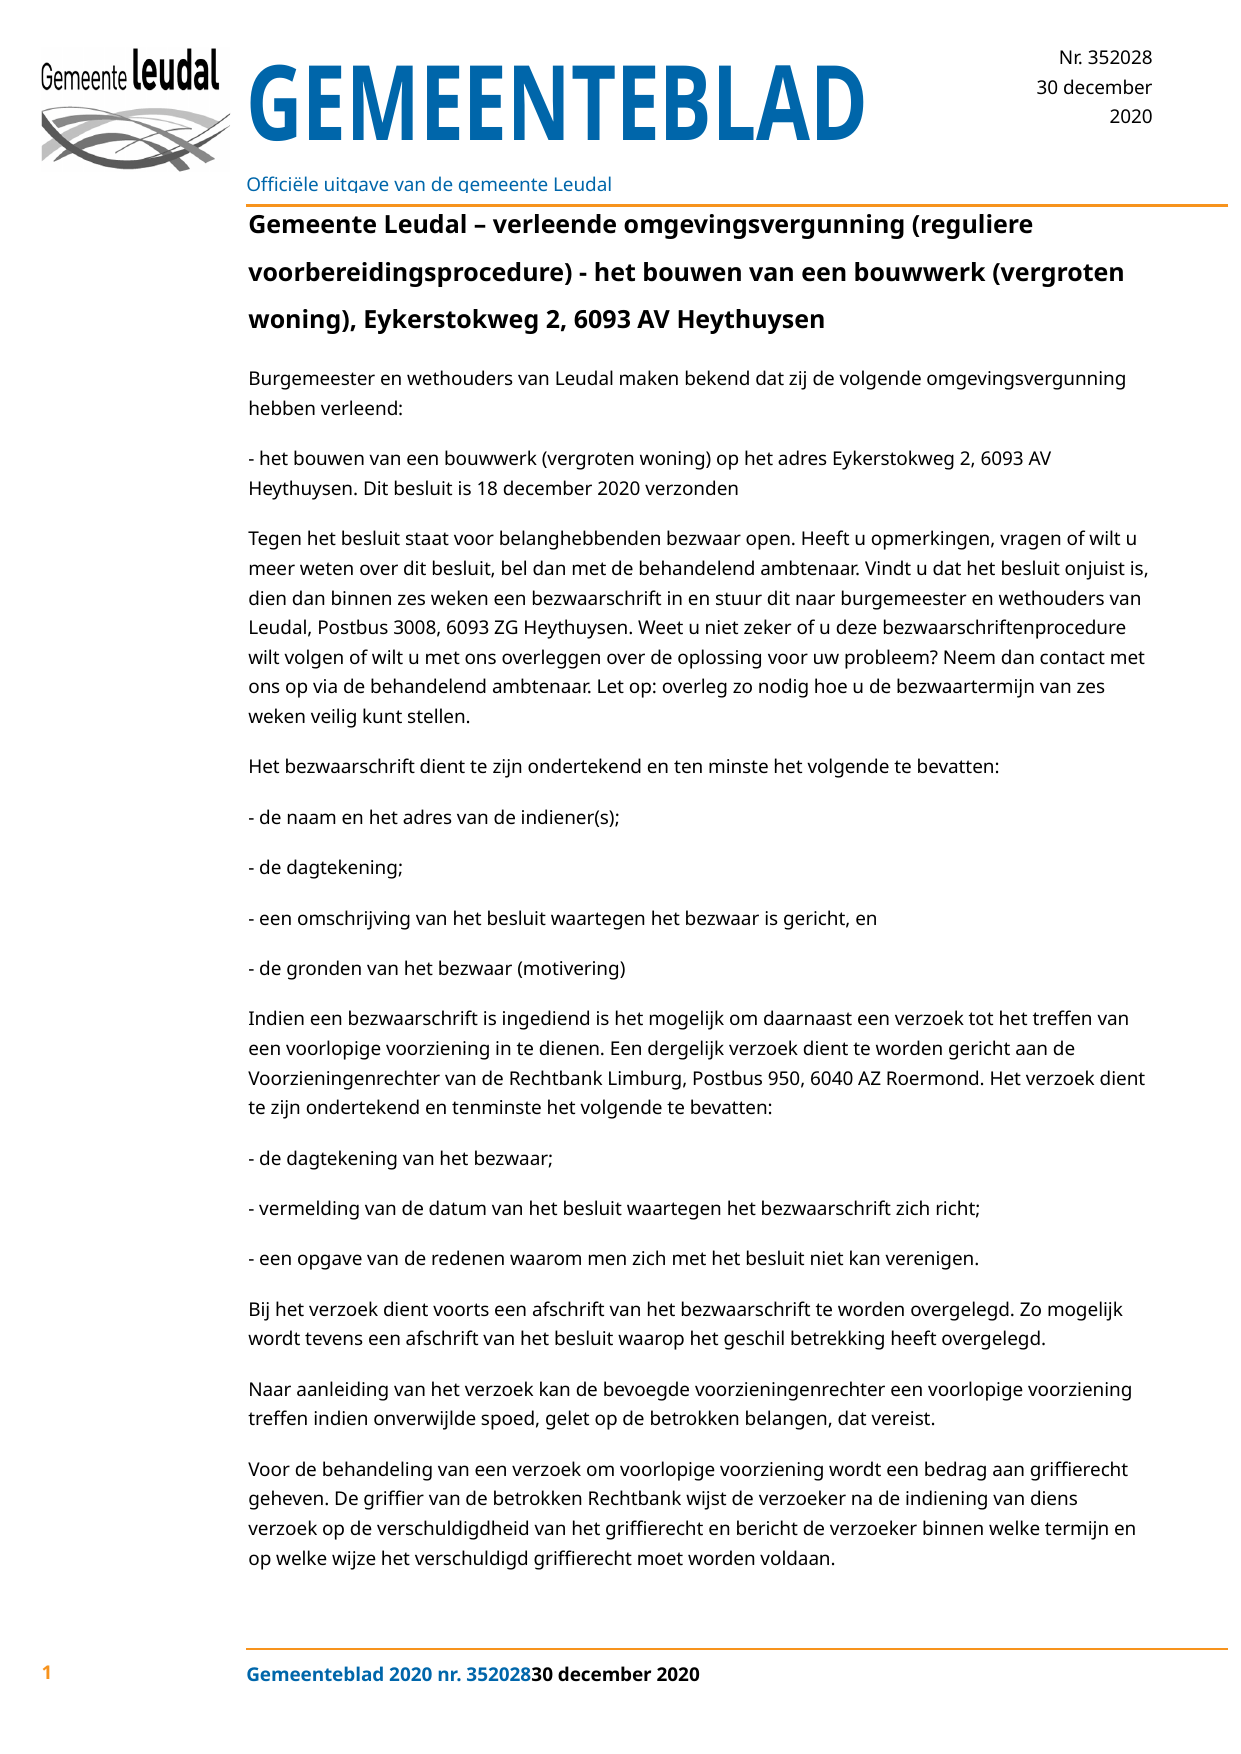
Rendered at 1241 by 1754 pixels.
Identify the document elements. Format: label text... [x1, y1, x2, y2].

text Indien een bezwaarschrift is ingediend is het mogelijk om daarnaast een verzoek tot het treffen van een voorlopige voorziening in te dienen. Een dergelijk verzoek dient te worden gericht aan de Voorzieningenrechter van de Rechtbank Limburg, Postbus 950, 6040 AZ Roermond. Het verzoek dient te zijn ondertekend en tenminste het volgende te bevatten: [248, 1006, 1152, 1120]
text Tegen het besluit staat voor belanghebbenden bezwaar open. Heeft u opmerkingen, vragen of wilt u meer weten over dit besluit, bel dan met de behandelend ambtenaar. Vindt u dat het besluit onjuist is, dien dan binnen zes weken een bezwaarschrift in en stuur dit naar burgemeester en wethouders van Leudal, Postbus 3008, 6093 ZG Heythuysen. Weet u niet zeker of u deze bezwaarschriftenprocedure wilt volgen of wilt u met ons overleggen over de oplossing voor uw probleem? Neem dan contact met ons op via de behandelend ambtenaar. Let op: overleg zo nodig hoe u de bezwaartermijn van zes weken veilig kunt stellen. [248, 526, 1152, 729]
text Het bezwaarschrift dient te zijn ondertekend en ten minste het volgende te bevatten: [248, 753, 1152, 779]
text - de dagtekening; [248, 854, 1152, 880]
text Naar aanleiding van het verzoek kan de bevoegde voorzieningenrechter een voorlopige voorziening treffen indien onverwijlde spoed, gelet op de betrokken belangen, dat vereist. [248, 1376, 1152, 1431]
text - een opgave van de redenen waarom men zich met het besluit niet kan verenigen. [248, 1246, 1152, 1271]
text - vermelding van de datum van het besluit waartegen het bezwaarschrift zich richt; [248, 1195, 1152, 1221]
text - een omschrijving van het besluit waartegen het bezwaar is gericht, en [248, 905, 1152, 930]
text - de gronden van het bezwaar (motivering) [248, 955, 1152, 981]
text Gemeente Leudal – verleende omgevingsvergunning (reguliere voorbereidingsprocedure) - het bouwen van een bouwwerk (vergroten woning), Eykerstokweg 2, 6093 AV Heythuysen [248, 207, 1152, 336]
text Burgemeester en wethouders van Leudal maken bekend dat zij de volgende omgevingsvergunning hebben verleend: [248, 366, 1152, 421]
text - de naam en het adres van de indiener(s); [248, 804, 1152, 829]
text Voor de behandeling van een verzoek om voorlopige voorziening wordt een bedrag aan griffierecht geheven. De griffier van de betrokken Rechtbank wijst de verzoeker na de indiening van diens verzoek op de verschuldigdheid van het griffierecht en bericht de verzoeker binnen welke termijn en op welke wijze het verschuldigd griffierecht moet worden voldaan. [248, 1456, 1152, 1570]
text - de dagtekening van het bezwaar; [248, 1145, 1152, 1170]
text - het bouwen van een bouwwerk (vergroten woning) op het adres Eykerstokweg 2, 6093 AV Heythuysen. Dit besluit is 18 december 2020 verzonden [248, 446, 1152, 501]
text Bij het verzoek dient voorts een afschrift van het bezwaarschrift te worden overgelegd. Zo mogelijk wordt tevens een afschrift van het besluit waarop het geschil betrekking heeft overgelegd. [248, 1296, 1152, 1351]
picture [41, 47, 231, 172]
